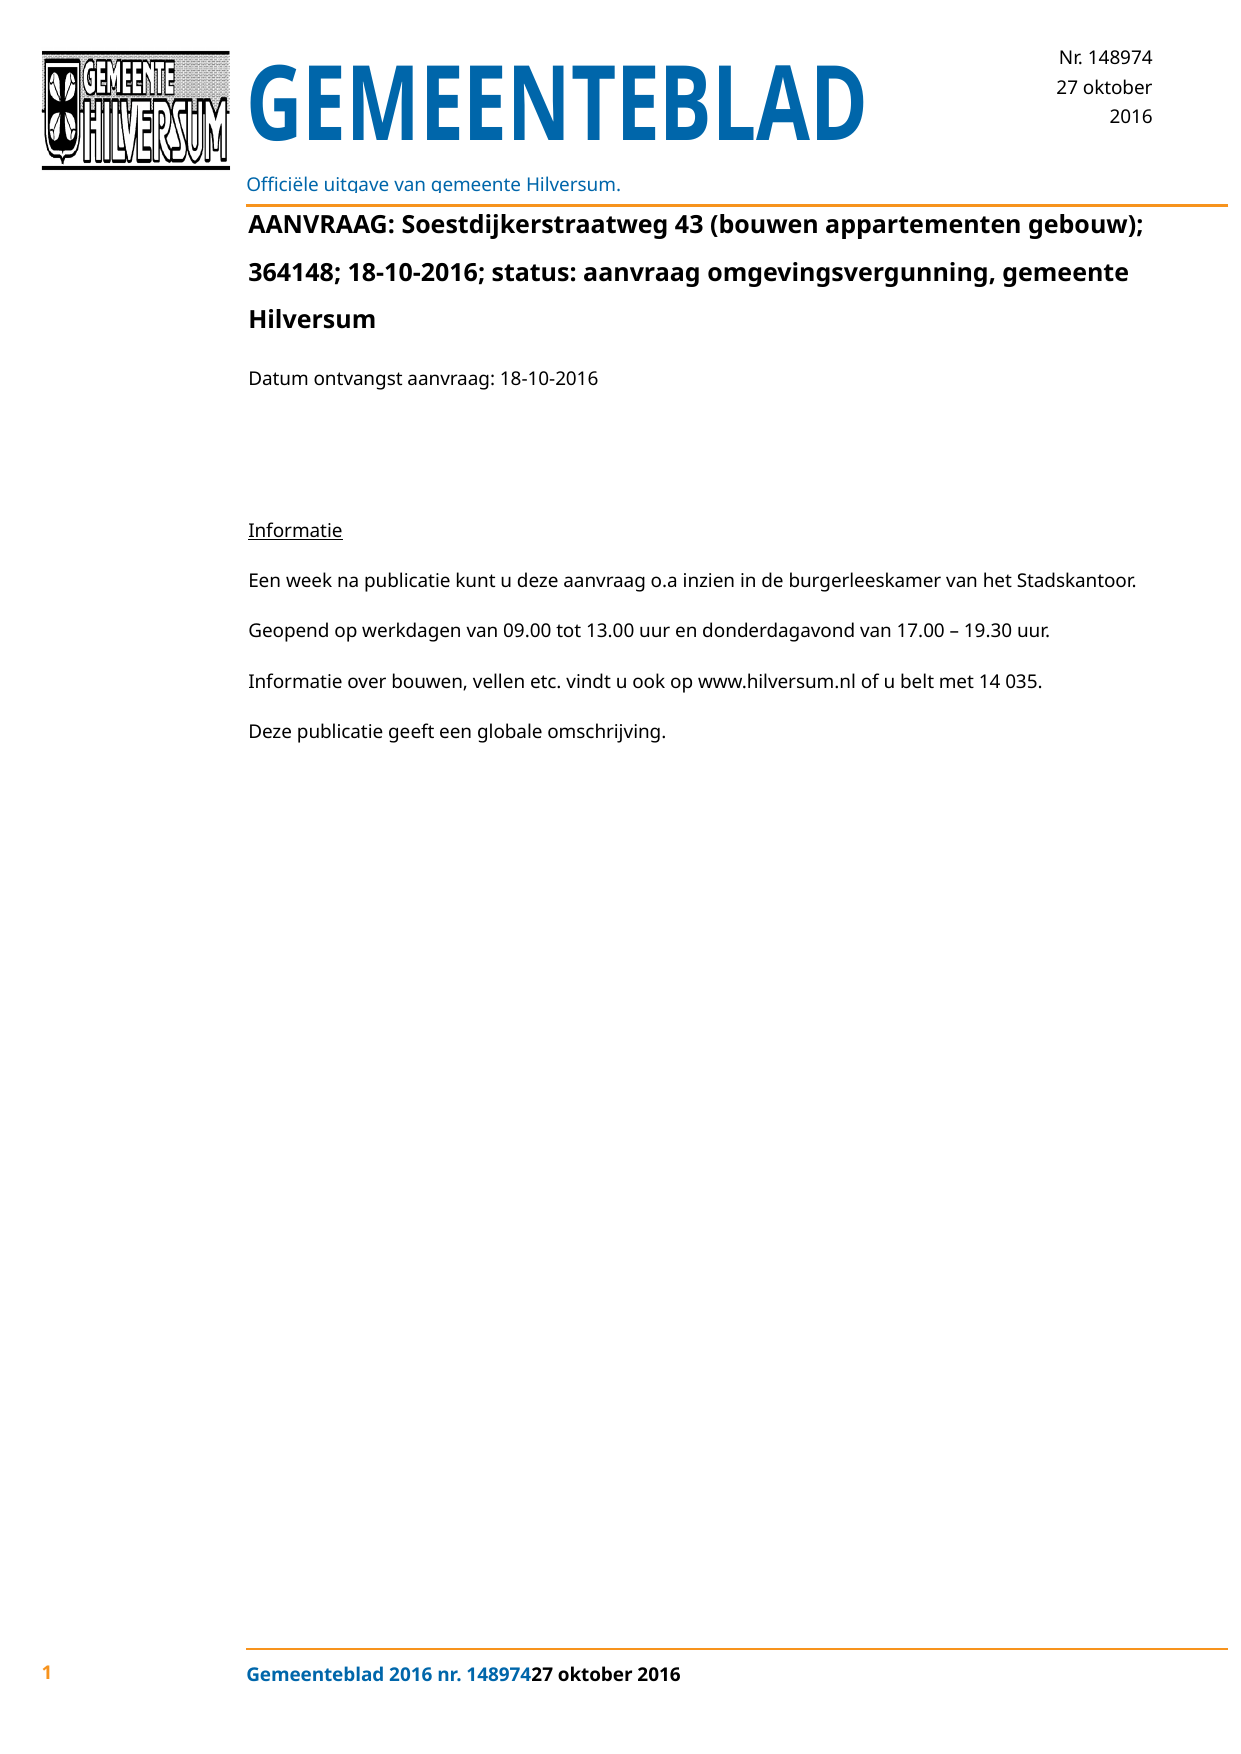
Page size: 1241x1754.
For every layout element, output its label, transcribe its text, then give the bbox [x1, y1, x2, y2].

text Informatie [248, 517, 1152, 542]
text Deze publicatie geeft een globale omschrijving. [248, 718, 1152, 744]
text Een week na publicatie kunt u deze aanvraag o.a inzien in de burgerleeskamer van het Stadskantoor. [248, 567, 1152, 593]
text Informatie over bouwen, vellen etc. vindt u ook op www.hilversum.nl of u belt met 14 035. [248, 668, 1152, 694]
text Datum ontvangst aanvraag: 18-10-2016 [248, 366, 1152, 391]
text Geopend op werkdagen van 09.00 tot 13.00 uur en donderdagavond van 17.00 – 19.30 uur. [248, 618, 1152, 643]
text AANVRAAG: Soestdijkerstraatweg 43 (bouwen appartementen gebouw); 364148; 18-10-2016; status: aanvraag omgevingsvergunning, gemeente Hilversum [248, 207, 1152, 336]
picture [41, 47, 231, 172]
